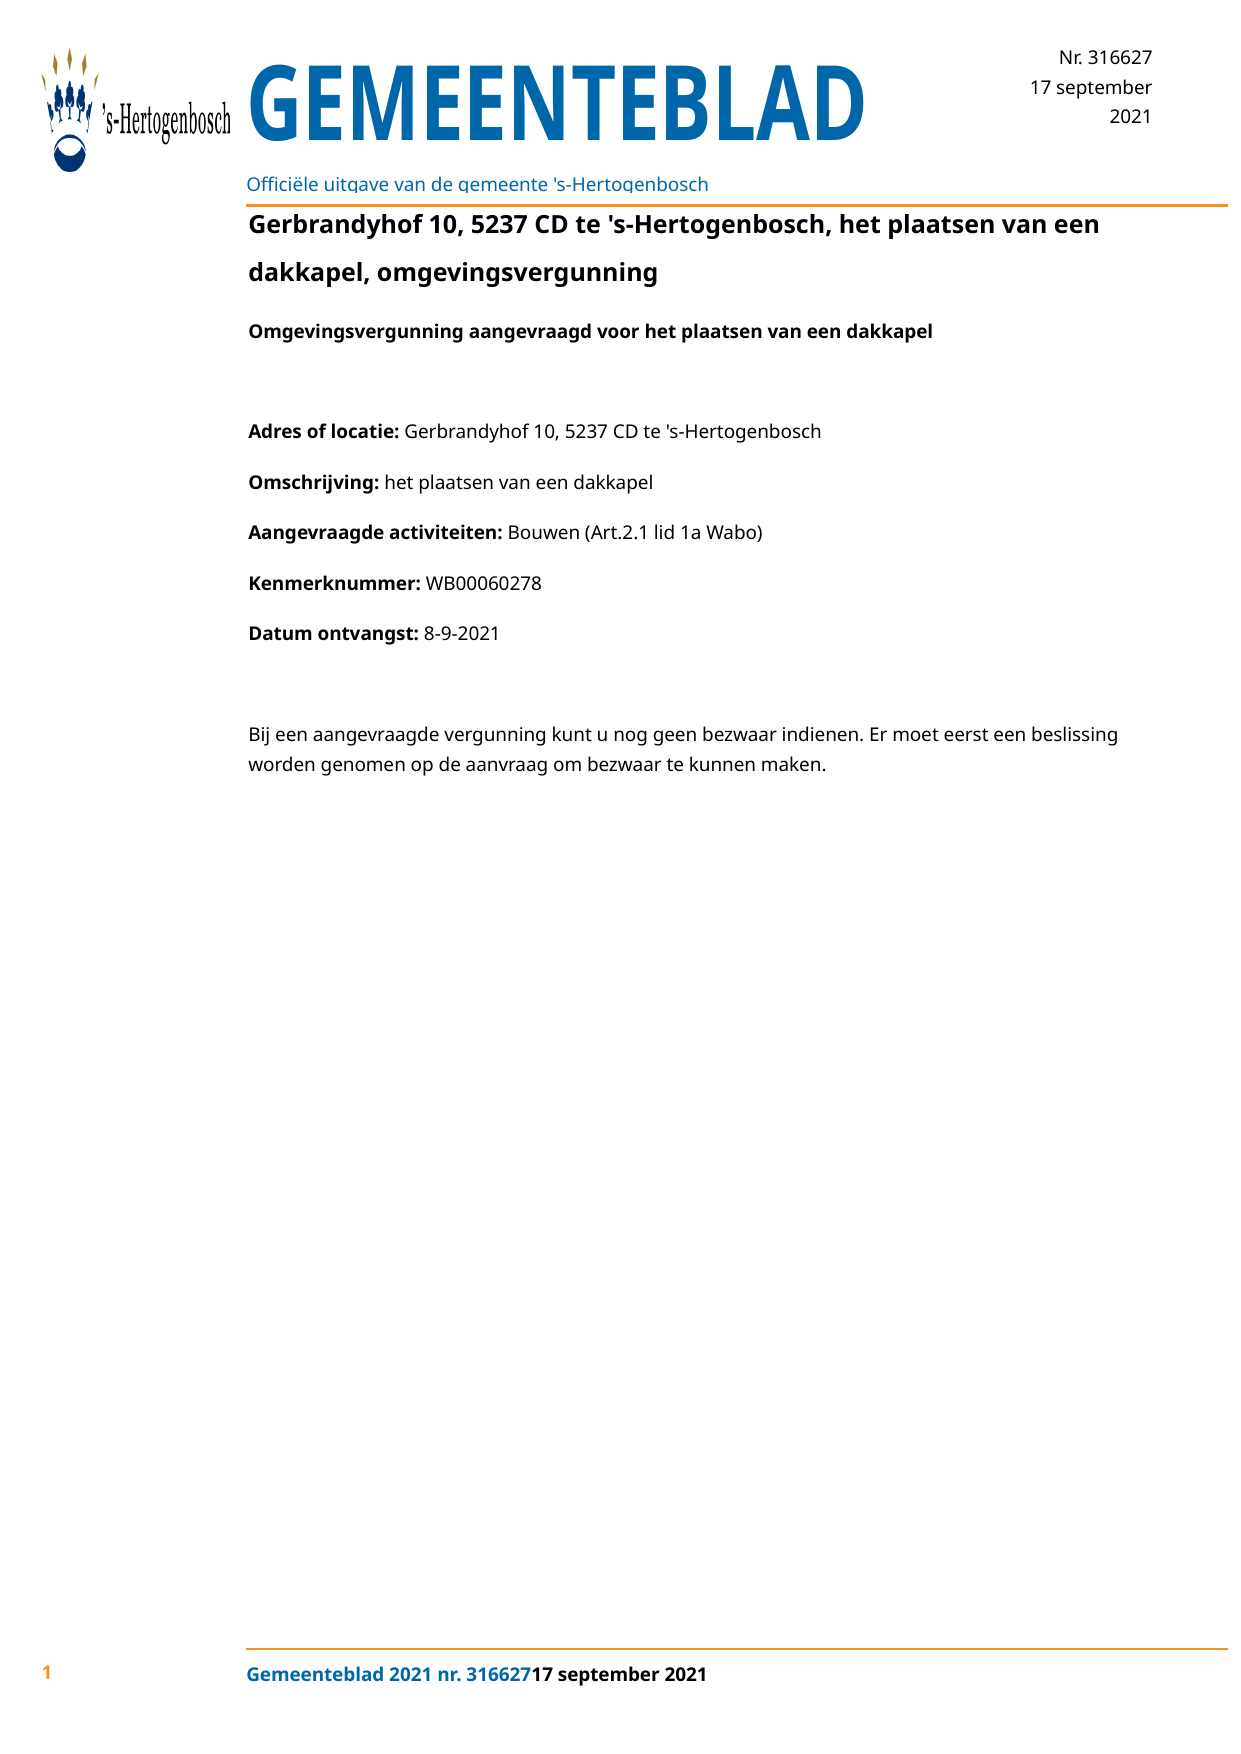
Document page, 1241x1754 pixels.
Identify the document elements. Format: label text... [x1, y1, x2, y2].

text Adres of locatie: Gerbrandyhof 10, 5237 CD te 's-Hertogenbosch [248, 419, 1152, 444]
picture [41, 47, 231, 172]
text Kenmerknummer: WB00060278 [248, 570, 1152, 596]
text Gerbrandyhof 10, 5237 CD te 's-Hertogenbosch, het plaatsen van een dakkapel, omgevingsvergunning [248, 207, 1152, 288]
text Bij een aangevraagde vergunning kunt u nog geen bezwaar indienen. Er moet eerst een beslissing worden genomen op de aanvraag om bezwaar te kunnen maken. [248, 721, 1152, 777]
text Aangevraagde activiteiten: Bouwen (Art.2.1 lid 1a Wabo) [248, 519, 1152, 545]
text Omgevingsvergunning aangevraagd voor het plaatsen van een dakkapel [248, 318, 1152, 344]
text Datum ontvangst: 8-9-2021 [248, 620, 1152, 646]
text Omschrijving: het plaatsen van een dakkapel [248, 469, 1152, 495]
